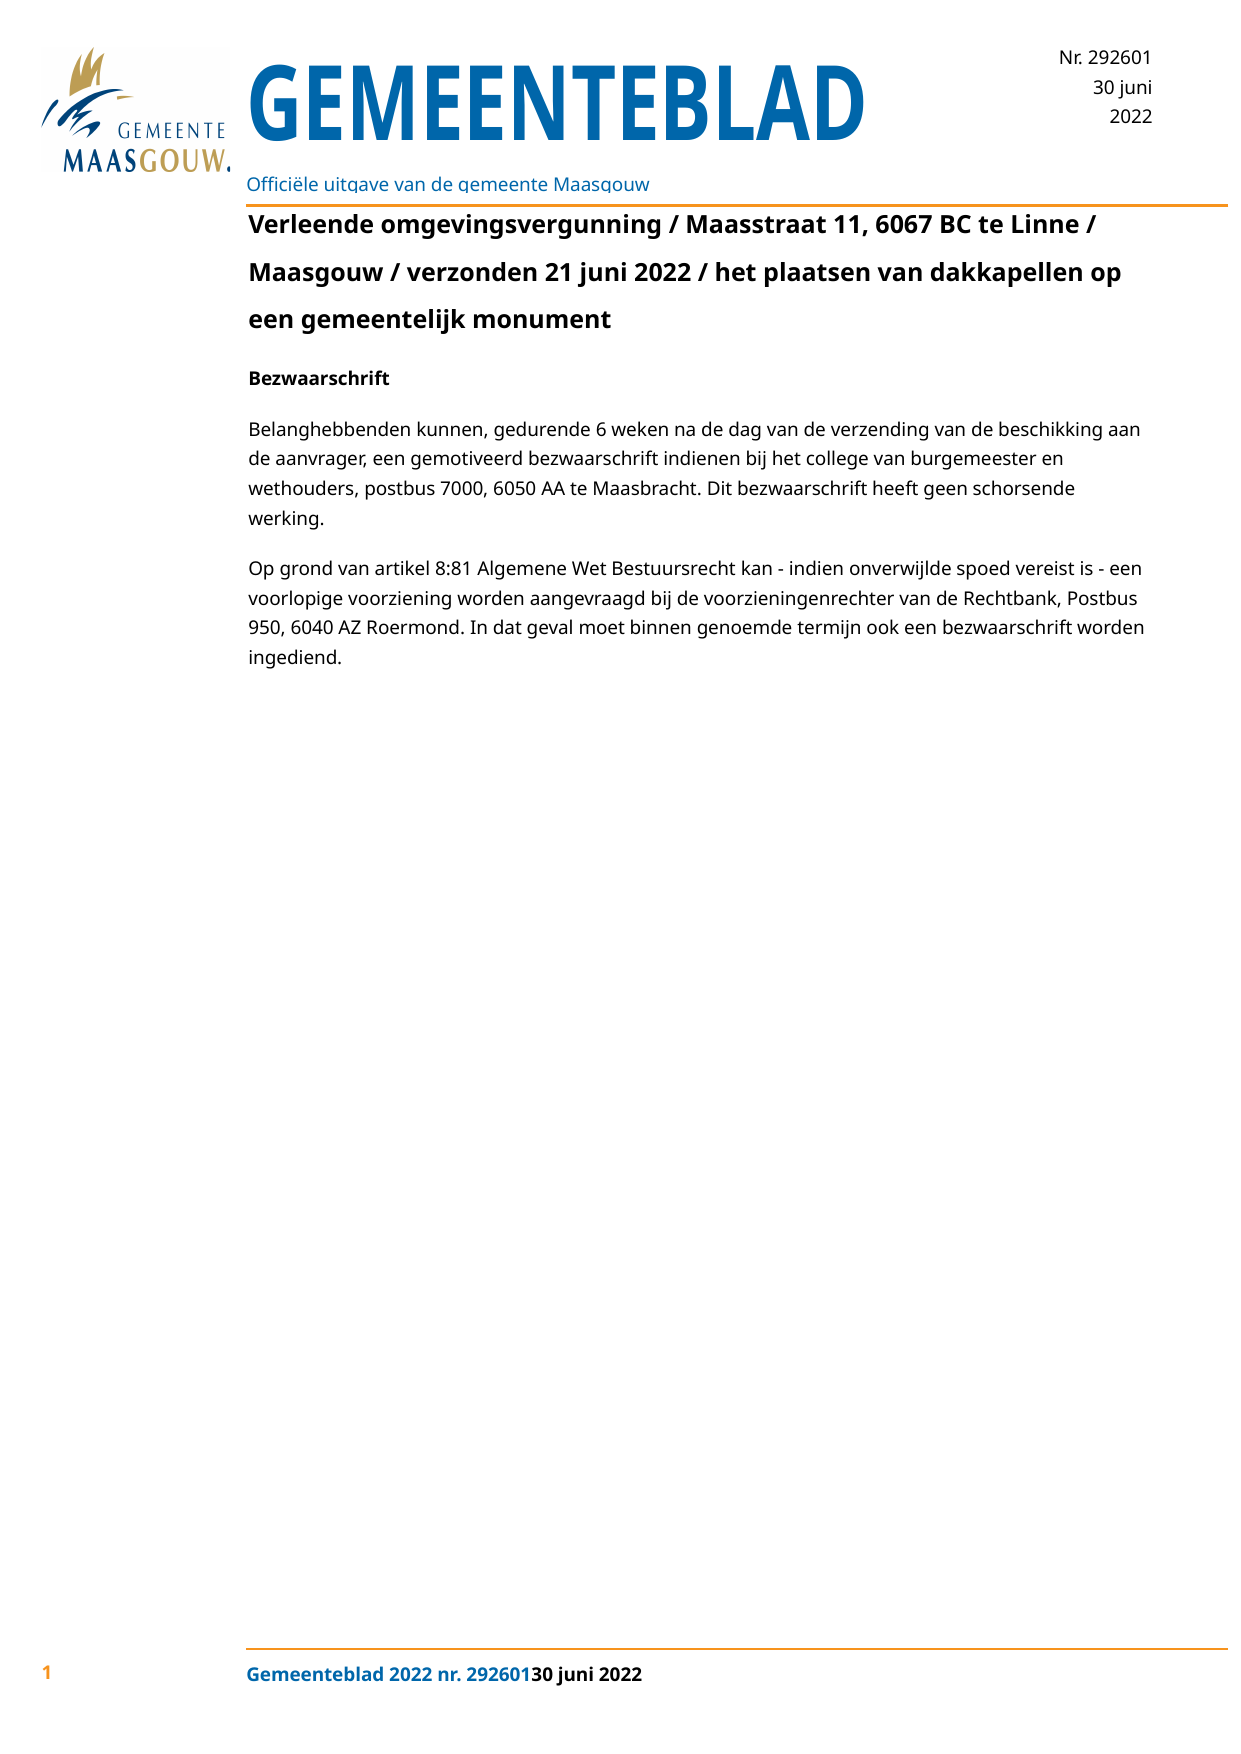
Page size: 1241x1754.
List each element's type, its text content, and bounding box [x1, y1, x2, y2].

text Op grond van artikel 8:81 Algemene Wet Bestuursrecht kan - indien onverwijlde spoed vereist is - een voorlopige voorziening worden aangevraagd bij de voorzieningenrechter van de Rechtbank, Postbus 950, 6040 AZ Roermond. In dat geval moet binnen genoemde termijn ook een bezwaarschrift worden ingediend. [248, 555, 1152, 669]
text Belanghebbenden kunnen, gedurende 6 weken na de dag van de verzending van de beschikking aan de aanvrager, een gemotiveerd bezwaarschrift indienen bij het college van burgemeester en wethouders, postbus 7000, 6050 AA te Maasbracht. Dit bezwaarschrift heeft geen schorsende werking. [248, 416, 1152, 530]
text Verleende omgevingsvergunning / Maasstraat 11, 6067 BC te Linne / Maasgouw / verzonden 21 juni 2022 / het plaatsen van dakkapellen op een gemeentelijk monument [248, 207, 1152, 336]
picture [41, 47, 231, 172]
text Bezwaarschrift [248, 366, 1152, 391]
